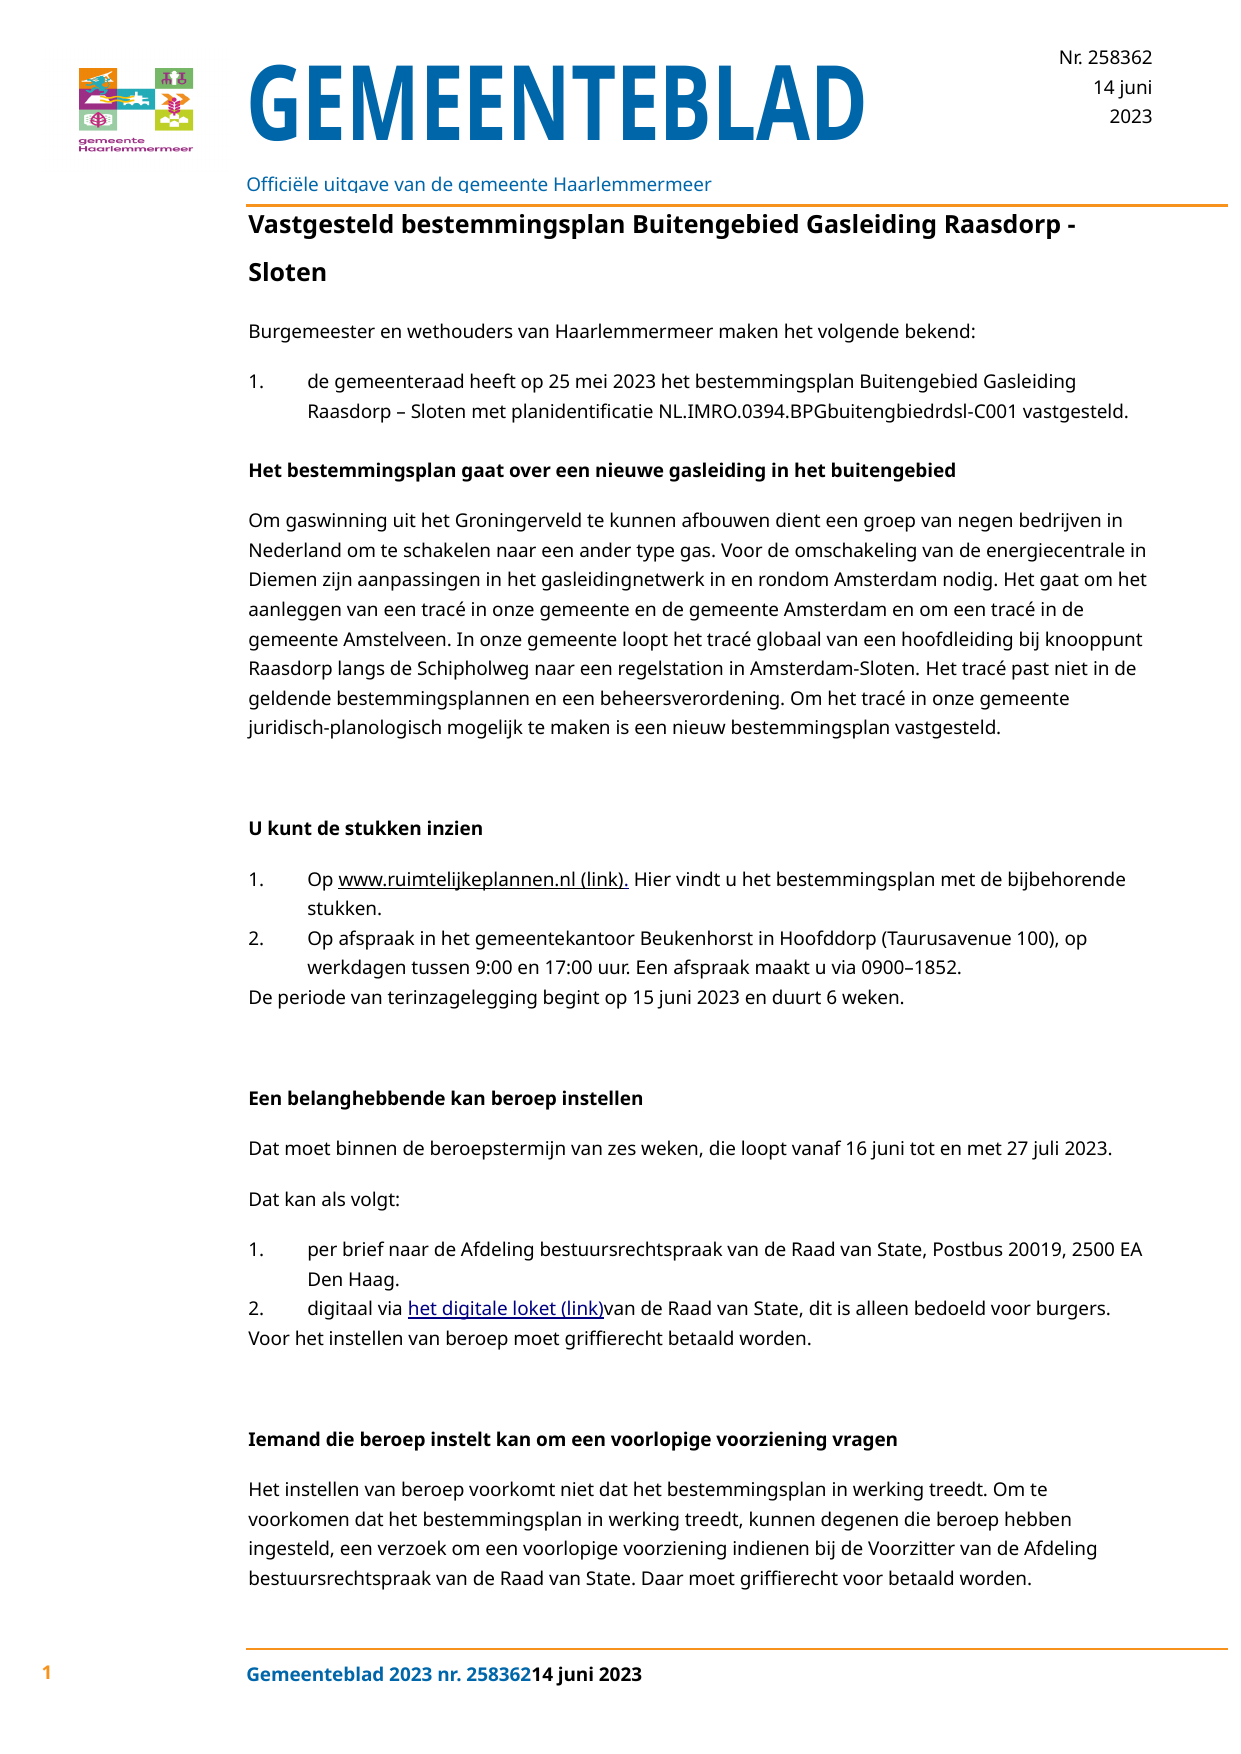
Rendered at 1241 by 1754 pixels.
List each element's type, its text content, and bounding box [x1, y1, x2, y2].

text Dat moet binnen de beroepstermijn van zes weken, die loopt vanaf 16 juni tot en met 27 juli 2023. [248, 1135, 1152, 1161]
text U kunt de stukken inzien [248, 815, 1152, 841]
text Burgemeester en wethouders van Haarlemmermeer maken het volgende bekend: [248, 318, 1152, 344]
text Het bestemmingsplan gaat over een nieuwe gasleiding in het buitengebied [248, 457, 1152, 483]
text Om gaswinning uit het Groningerveld te kunnen afbouwen dient een groep van negen bedrijven in Nederland om te schakelen naar een ander type gas. Voor de omschakeling van de energiecentrale in Diemen zijn aanpassingen in het gasleidingnetwerk in en rondom Amsterdam nodig. Het gaat om het aanleggen van een tracé in onze gemeente en de gemeente Amsterdam en om een tracé in de gemeente Amstelveen. In onze gemeente loopt het tracé globaal van een hoofdleiding bij knooppunt Raasdorp langs de Schipholweg naar een regelstation in Amsterdam-Sloten. Het tracé past niet in de geldende bestemmingsplannen en een beheersverordening. Om het tracé in onze gemeente juridisch-planologisch mogelijk te maken is een nieuw bestemmingsplan vastgesteld. [248, 507, 1152, 740]
text Voor het instellen van beroep moet griffierecht betaald worden. [248, 1325, 1152, 1351]
list Op afspraak in het gemeentekantoor Beukenhorst in Hoofddorp (Taurusavenue 100), op werkdagen tussen 9:00 en 17:00 uur. Een afspraak maakt u via 0900–1852. [248, 925, 1152, 980]
text Het instellen van beroep voorkomt niet dat het bestemmingsplan in werking treedt. Om te voorkomen dat het bestemmingsplan in werking treedt, kunnen degenen die beroep hebben ingesteld, een verzoek om een voorlopige voorziening indienen bij de Voorzitter van de Afdeling bestuursrechtspraak van de Raad van State. Daar moet griffierecht voor betaald worden. [248, 1476, 1152, 1591]
text De periode van terinzagelegging begint op 15 juni 2023 en duurt 6 weken. [248, 984, 1152, 1010]
text Iemand die beroep instelt kan om een voorlopige voorziening vragen [248, 1426, 1152, 1452]
picture [41, 47, 231, 172]
text Vastgesteld bestemmingsplan Buitengebied Gasleiding Raasdorp - Sloten [248, 207, 1152, 288]
list de gemeenteraad heeft op 25 mei 2023 het bestemmingsplan Buitengebied Gasleiding Raasdorp – Sloten met planidentificatie NL.IMRO.0394.BPGbuitengbiedrdsl-C001 vastgesteld. [248, 368, 1152, 424]
text Dat kan als volgt: [248, 1186, 1152, 1212]
list per brief naar de Afdeling bestuursrechtspraak van de Raad van State, Postbus 20019, 2500 EA Den Haag. [248, 1236, 1152, 1292]
text Een belanghebbende kan beroep instellen [248, 1085, 1152, 1111]
list digitaal via het digitale loket (link)van de Raad van State, dit is alleen bedoeld voor burgers. [248, 1295, 1152, 1321]
list Op www.ruimtelijkeplannen.nl (link). Hier vindt u het bestemmingsplan met de bijbehorende stukken. [248, 866, 1152, 921]
